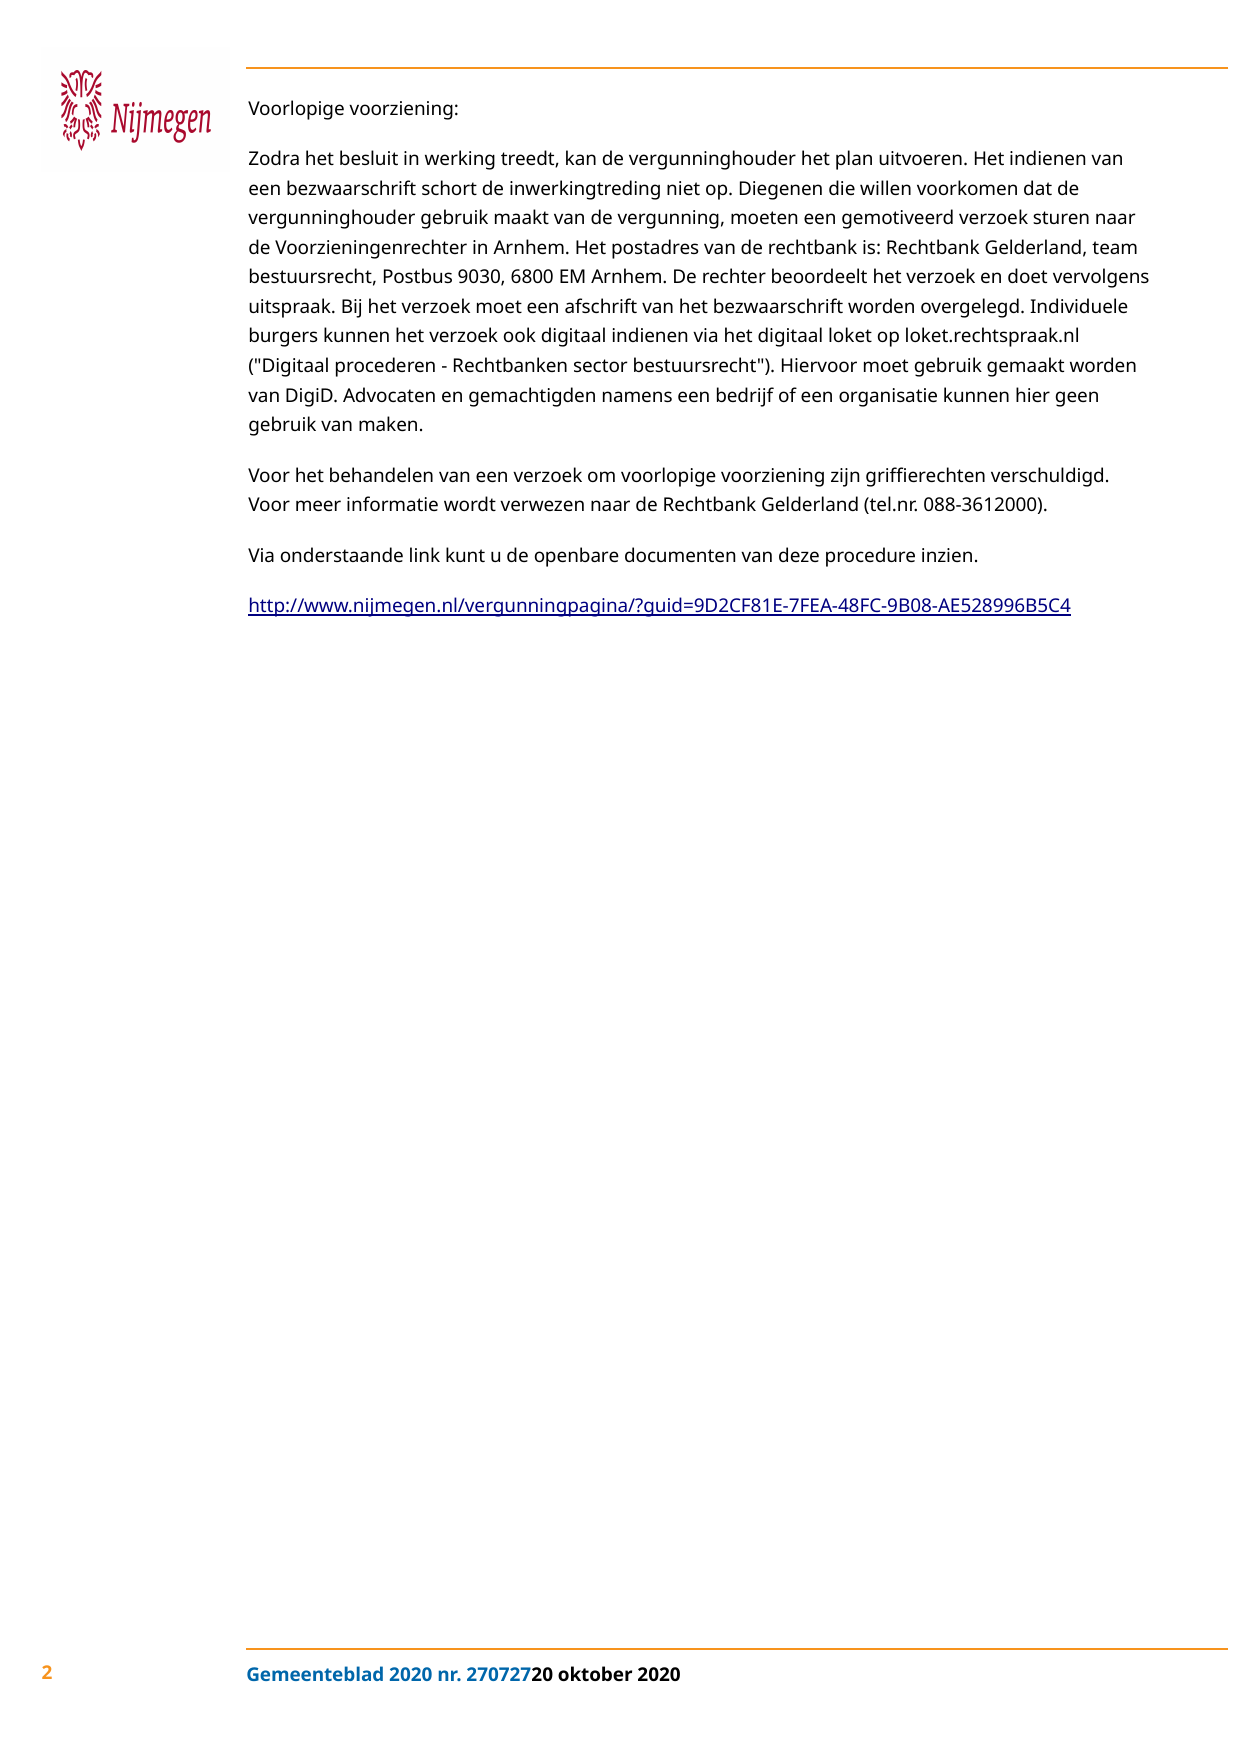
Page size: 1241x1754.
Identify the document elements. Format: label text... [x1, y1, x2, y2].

text Voorlopige voorziening: [248, 95, 1152, 121]
text http://www.nijmegen.nl/vergunningpagina/?guid=9D2CF81E-7FEA-48FC-9B08-AE528996B5C4 [248, 592, 1152, 618]
picture [41, 47, 231, 172]
text Voor het behandelen van een verzoek om voorlopige voorziening zijn griffierechten verschuldigd. Voor meer informatie wordt verwezen naar de Rechtbank Gelderland (tel.nr. 088-3612000). [248, 462, 1152, 517]
text Zodra het besluit in werking treedt, kan de vergunninghouder het plan uitvoeren. Het indienen van een bezwaarschrift schort de inwerkingtreding niet op. Diegenen die willen voorkomen dat de vergunninghouder gebruik maakt van de vergunning, moeten een gemotiveerd verzoek sturen naar de Voorzieningenrechter in Arnhem. Het postadres van de rechtbank is: Rechtbank Gelderland, team bestuursrecht, Postbus 9030, 6800 EM Arnhem. De rechter beoordeelt het verzoek en doet vervolgens uitspraak. Bij het verzoek moet een afschrift van het bezwaarschrift worden overgelegd. Individuele burgers kunnen het verzoek ook digitaal indienen via het digitaal loket op loket.rechtspraak.nl ("Digitaal procederen - Rechtbanken sector bestuursrecht"). Hiervoor moet gebruik gemaakt worden van DigiD. Advocaten en gemachtigden namens een bedrijf of een organisatie kunnen hier geen gebruik van maken. [248, 145, 1152, 437]
text Via onderstaande link kunt u de openbare documenten van deze procedure inzien. [248, 542, 1152, 568]
